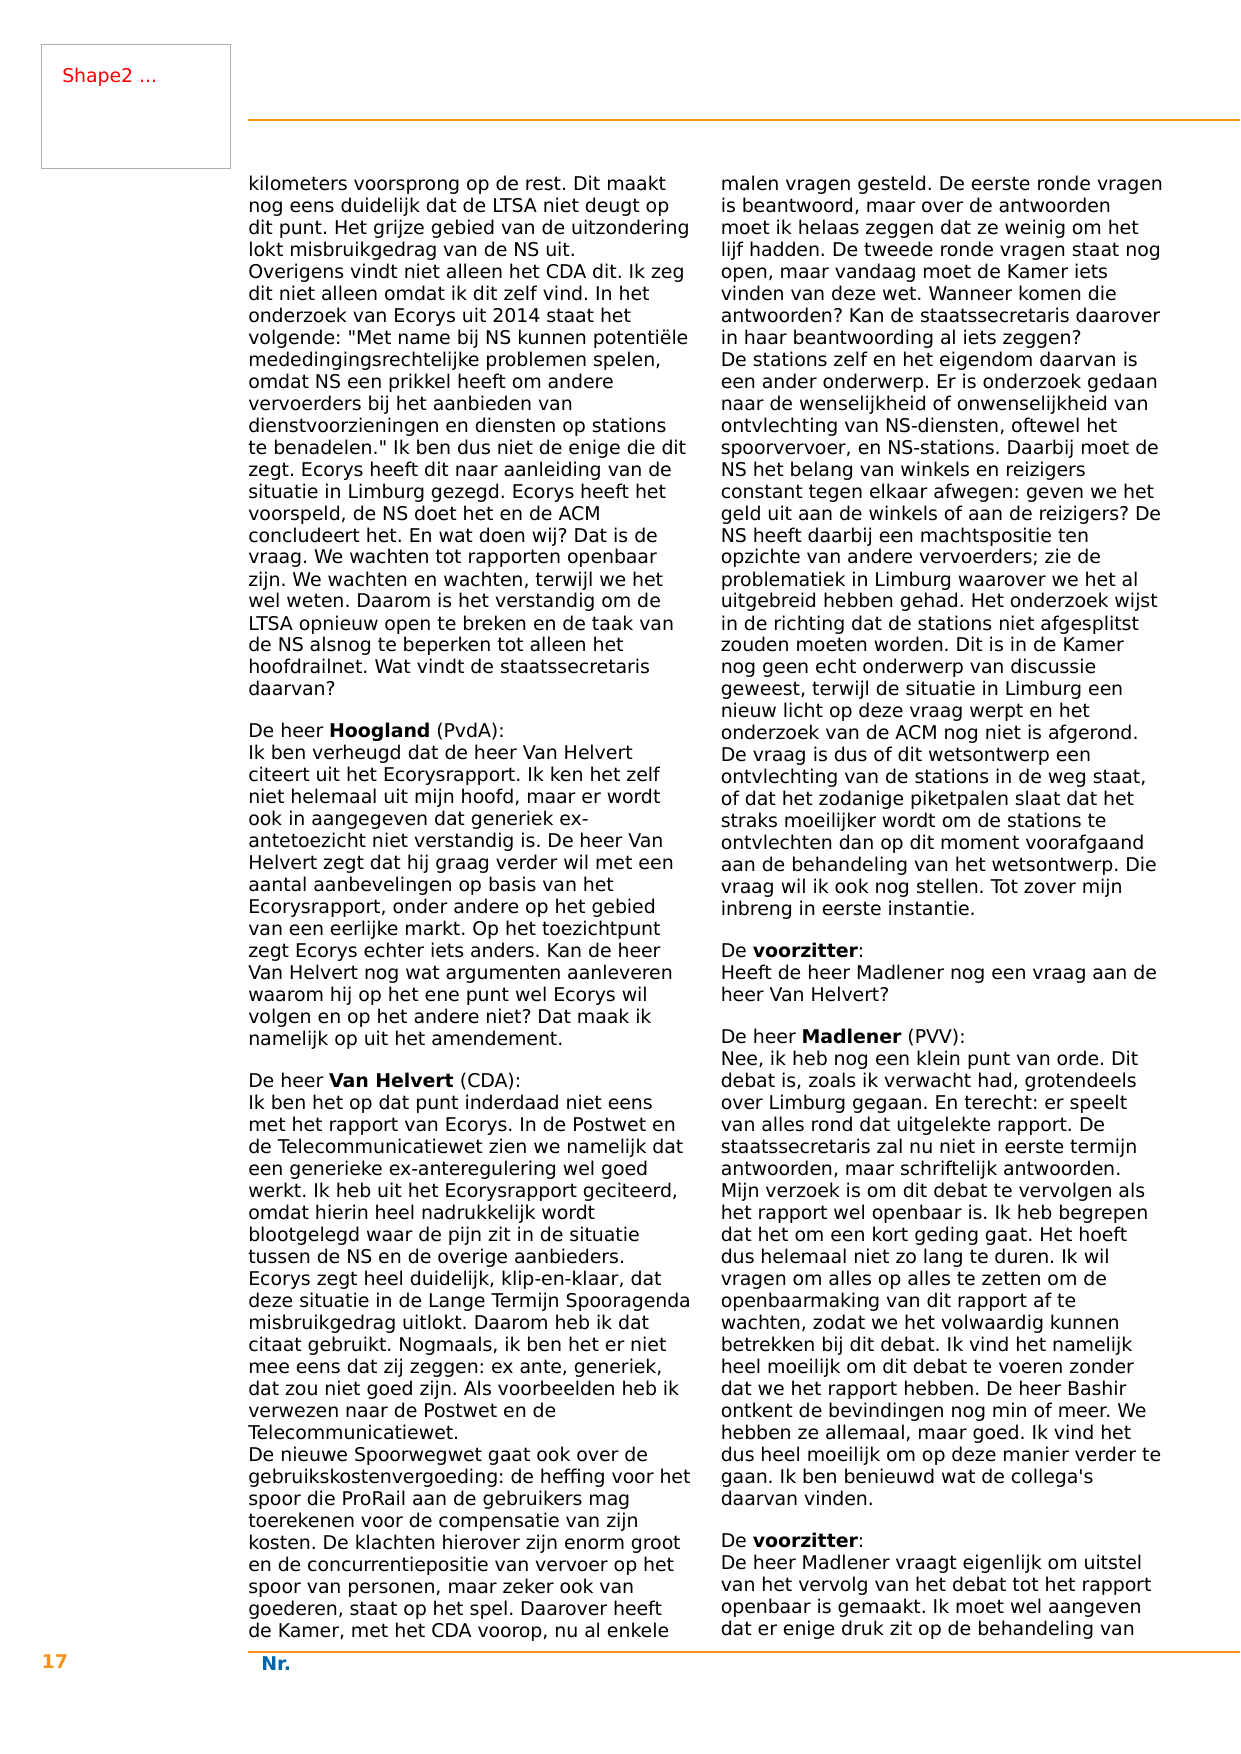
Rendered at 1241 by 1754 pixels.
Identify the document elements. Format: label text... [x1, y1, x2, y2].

text De voorzitter: [721, 1529, 1163, 1552]
text De heer Madlener vraagt eigenlijk om uitstel van het vervolg van het debat tot het rapport openbaar is gemaakt. Ik moet wel aangeven dat er enige druk zit op de behandeling van [721, 1552, 1163, 1639]
text Ik ben verheugd dat de heer Van Helvert citeert uit het Ecorysrapport. Ik ken het zelf niet helemaal uit mijn hoofd, maar er wordt ook in aangegeven dat generiek ex-antetoezicht niet verstandig is. De heer Van Helvert zegt dat hij graag verder wil met een aantal aanbevelingen op basis van het Ecorysrapport, onder andere op het gebied van een eerlijke markt. Op het toezichtpunt zegt Ecorys echter iets anders. Kan de heer Van Helvert nog wat argumenten aanleveren waarom hij op het ene punt wel Ecorys wil volgen en op het andere niet? Dat maak ik namelijk op uit het amendement. [248, 742, 691, 1050]
text De voorzitter: [721, 940, 1163, 962]
text kilometers voorsprong op de rest. Dit maakt nog eens duidelijk dat de LTSA niet deugt op dit punt. Het grijze gebied van de uitzondering lokt misbruikgedrag van de NS uit. [248, 173, 691, 261]
text De nieuwe Spoorwegwet gaat ook over de gebruikskostenvergoeding: de heffing voor het spoor die ProRail aan de gebruikers mag toerekenen voor de compensatie van zijn kosten. De klachten hierover zijn enorm groot en de concurrentiepositie van vervoer op het spoor van personen, maar zeker ook van goederen, staat op het spel. Daarover heeft de Kamer, met het CDA voorop, nu al enkele [248, 1444, 691, 1641]
text Nee, ik heb nog een klein punt van orde. Dit debat is, zoals ik verwacht had, grotendeels over Limburg gegaan. En terecht: er speelt van alles rond dat uitgelekte rapport. De staatssecretaris zal nu niet in eerste termijn antwoorden, maar schriftelijk antwoorden. Mijn verzoek is om dit debat te vervolgen als het rapport wel openbaar is. Ik heb begrepen dat het om een kort geding gaat. Het hoeft dus helemaal niet zo lang te duren. Ik wil vragen om alles op alles te zetten om de openbaarmaking van dit rapport af te wachten, zodat we het volwaardig kunnen betrekken bij dit debat. Ik vind het namelijk heel moeilijk om dit debat te voeren zonder dat we het rapport hebben. De heer Bashir ontkent de bevindingen nog min of meer. We hebben ze allemaal, maar goed. Ik vind het dus heel moeilijk om op deze manier verder te gaan. Ik ben benieuwd wat de collega's daarvan vinden. [721, 1048, 1163, 1509]
text malen vragen gesteld. De eerste ronde vragen is beantwoord, maar over de antwoorden moet ik helaas zeggen dat ze weinig om het lijf hadden. De tweede ronde vragen staat nog open, maar vandaag moet de Kamer iets vinden van deze wet. Wanneer komen die antwoorden? Kan de staatssecretaris daarover in haar beantwoording al iets zeggen? [721, 173, 1163, 349]
text De heer Hoogland (PvdA): [248, 720, 691, 742]
text De heer Van Helvert (CDA): [248, 1070, 691, 1092]
text Ik ben het op dat punt inderdaad niet eens met het rapport van Ecorys. In de Postwet en de Telecommunicatiewet zien we namelijk dat een generieke ex-anteregulering wel goed werkt. Ik heb uit het Ecorysrapport geciteerd, omdat hierin heel nadrukkelijk wordt blootgelegd waar de pijn zit in de situatie tussen de NS en de overige aanbieders. Ecorys zegt heel duidelijk, klip-en-klaar, dat deze situatie in de Lange Termijn Spooragenda misbruikgedrag uitlokt. Daarom heb ik dat citaat gebruikt. Nogmaals, ik ben het er niet mee eens dat zij zeggen: ex ante, generiek, dat zou niet goed zijn. Als voorbeelden heb ik verwezen naar de Postwet en de Telecommunicatiewet. [248, 1092, 691, 1444]
text Heeft de heer Madlener nog een vraag aan de heer Van Helvert? [721, 962, 1163, 1006]
text De heer Madlener (PVV): [721, 1026, 1163, 1048]
text Overigens vindt niet alleen het CDA dit. Ik zeg dit niet alleen omdat ik dit zelf vind. In het onderzoek van Ecorys uit 2014 staat het volgende: "Met name bij NS kunnen potentiële mededingingsrechtelijke problemen spelen, omdat NS een prikkel heeft om andere vervoerders bij het aanbieden van dienstvoorzieningen en diensten op stations te benadelen." Ik ben dus niet de enige die dit zegt. Ecorys heeft dit naar aanleiding van de situatie in Limburg gezegd. Ecorys heeft het voorspeld, de NS doet het en de ACM concludeert het. En wat doen wij? Dat is de vraag. We wachten tot rapporten openbaar zijn. We wachten en wachten, terwijl we het wel weten. Daarom is het verstandig om de LTSA opnieuw open te breken en de taak van de NS alsnog te beperken tot alleen het hoofdrailnet. Wat vindt de staatssecretaris daarvan? [248, 261, 691, 700]
text De stations zelf en het eigendom daarvan is een ander onderwerp. Er is onderzoek gedaan naar de wenselijkheid of onwenselijkheid van ontvlechting van NS-diensten, oftewel het spoorvervoer, en NS-stations. Daarbij moet de NS het belang van winkels en reizigers constant tegen elkaar afwegen: geven we het geld uit aan de winkels of aan de reizigers? De NS heeft daarbij een machtspositie ten opzichte van andere vervoerders; zie de problematiek in Limburg waarover we het al uitgebreid hebben gehad. Het onderzoek wijst in de richting dat de stations niet afgesplitst zouden moeten worden. Dit is in de Kamer nog geen echt onderwerp van discussie geweest, terwijl de situatie in Limburg een nieuw licht op deze vraag werpt en het onderzoek van de ACM nog niet is afgerond. De vraag is dus of dit wetsontwerp een ontvlechting van de stations in de weg staat, of dat het zodanige piketpalen slaat dat het straks moeilijker wordt om de stations te ontvlechten dan op dit moment voorafgaand aan de behandeling van het wetsontwerp. Die vraag wil ik ook nog stellen. Tot zover mijn inbreng in eerste instantie. [721, 349, 1163, 920]
